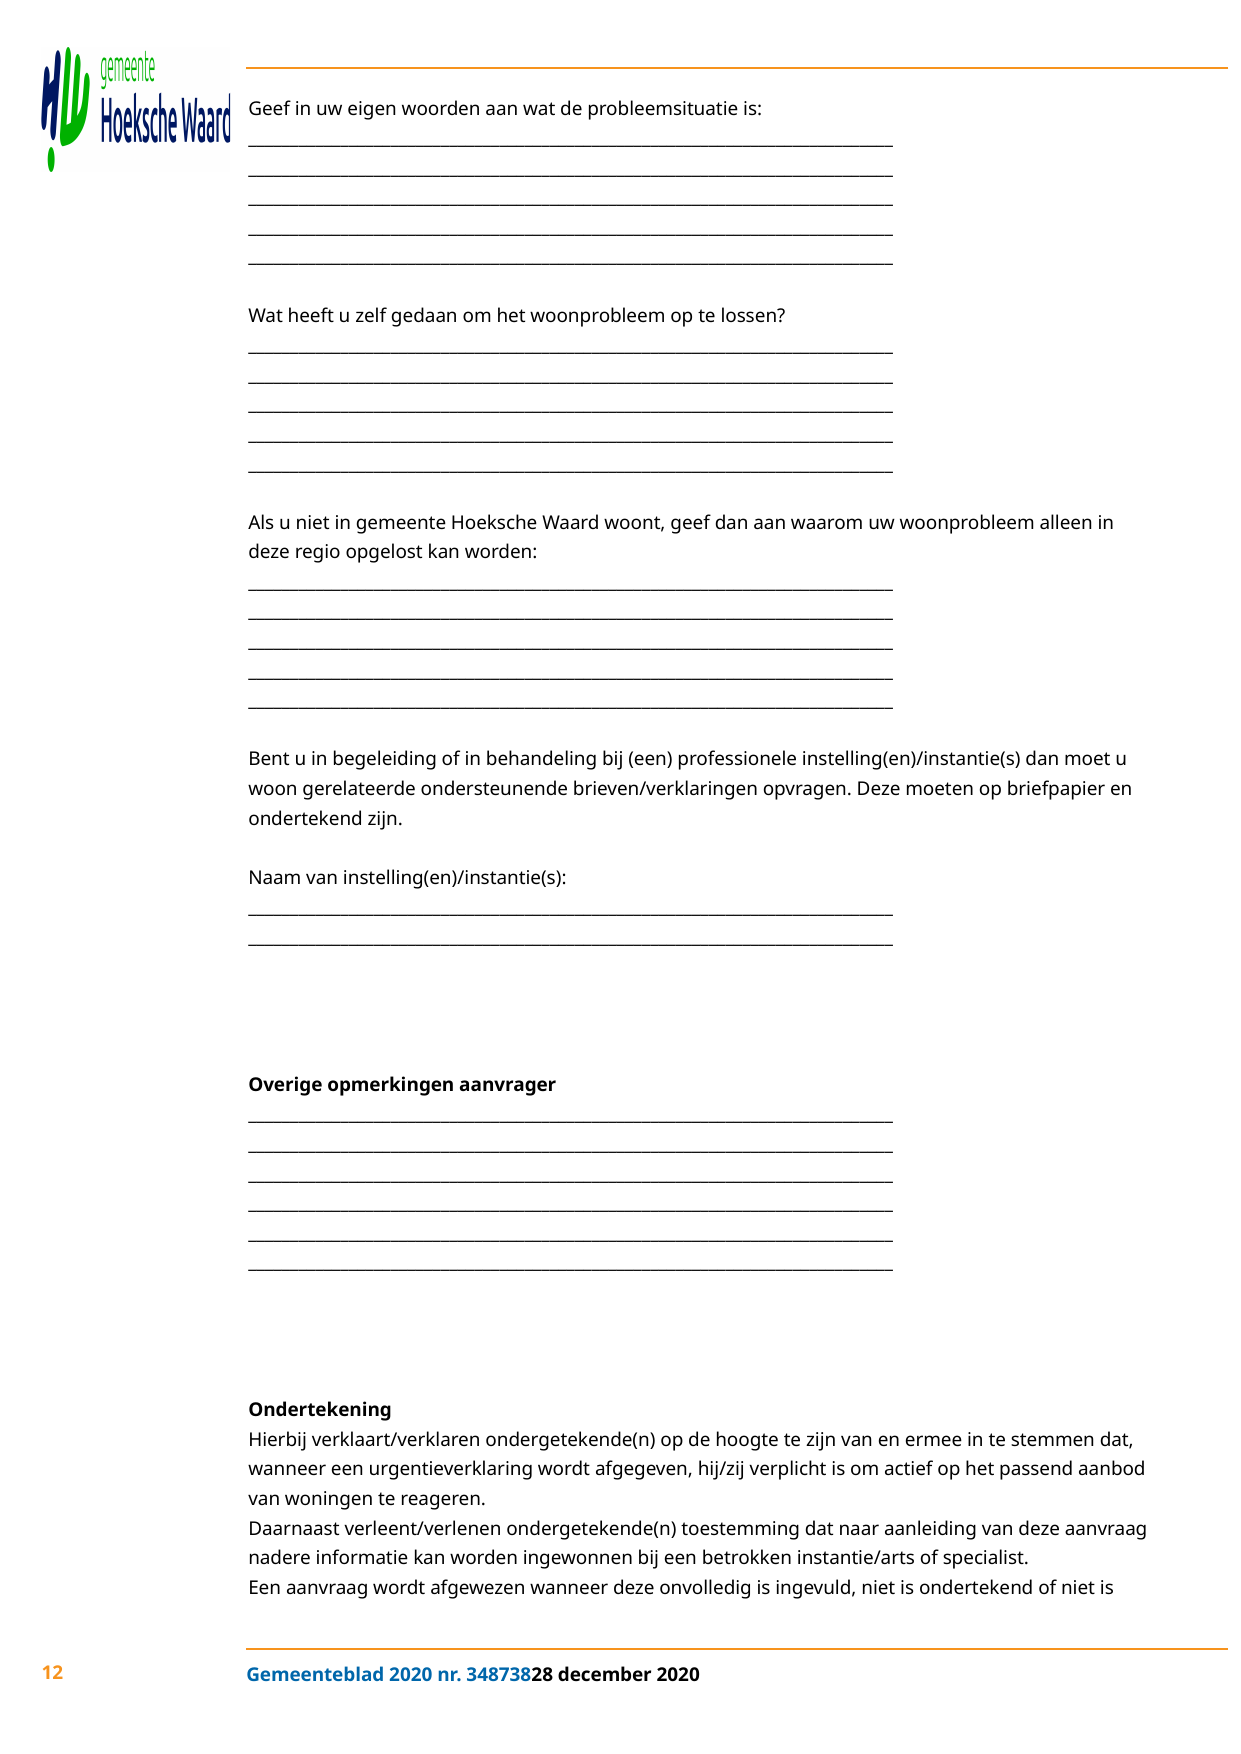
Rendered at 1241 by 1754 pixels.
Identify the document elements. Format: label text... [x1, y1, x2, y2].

text Naam van instelling(en)/instantie(s): [248, 864, 1152, 890]
text _____________________________________________________________________________ [248, 1101, 1152, 1126]
text _____________________________________________________________________________ [248, 1189, 1152, 1215]
text _____________________________________________________________________________ [248, 1248, 1152, 1274]
text _____________________________________________________________________________ [248, 213, 1152, 239]
text Wat heeft u zelf gedaan om het woonprobleem op te lossen? [248, 302, 1152, 328]
text _____________________________________________________________________________ [248, 923, 1152, 949]
text _____________________________________________________________________________ [248, 154, 1152, 180]
text _____________________________________________________________________________ [248, 657, 1152, 683]
text Hierbij verklaart/verklaren ondergetekende(n) op de hoogte te zijn van en ermee in te stemmen dat, wanneer een urgentieverklaring wordt afgegeven, hij/zij verplicht is om actief op het passend aanbod van woningen te reageren. [248, 1426, 1152, 1511]
text _____________________________________________________________________________ [248, 183, 1152, 209]
text _____________________________________________________________________________ [248, 1130, 1152, 1156]
text _____________________________________________________________________________ [248, 420, 1152, 446]
text Een aanvraag wordt afgewezen wanneer deze onvolledig is ingevuld, niet is ondertekend of niet is [248, 1574, 1152, 1600]
text _____________________________________________________________________________ [248, 391, 1152, 416]
text _____________________________________________________________________________ [248, 686, 1152, 712]
text _____________________________________________________________________________ [248, 1219, 1152, 1245]
text _____________________________________________________________________________ [248, 598, 1152, 623]
text _____________________________________________________________________________ [248, 331, 1152, 357]
text _____________________________________________________________________________ [248, 450, 1152, 476]
text _____________________________________________________________________________ [248, 893, 1152, 919]
text _____________________________________________________________________________ [248, 1160, 1152, 1186]
text _____________________________________________________________________________ [248, 568, 1152, 594]
picture [41, 47, 231, 172]
text Geef in uw eigen woorden aan wat de probleemsituatie is: [248, 95, 1152, 121]
text Daarnaast verleent/verlenen ondergetekende(n) toestemming dat naar aanleiding van deze aanvraag nadere informatie kan worden ingewonnen bij een betrokken instantie/arts of specialist. [248, 1515, 1152, 1570]
text Als u niet in gemeente Hoeksche Waard woont, geef dan aan waarom uw woonprobleem alleen in deze regio opgelost kan worden: [248, 509, 1152, 564]
text _____________________________________________________________________________ [248, 627, 1152, 653]
text _____________________________________________________________________________ [248, 124, 1152, 150]
text _____________________________________________________________________________ [248, 243, 1152, 268]
text _____________________________________________________________________________ [248, 361, 1152, 387]
text Ondertekening [248, 1396, 1152, 1422]
text Overige opmerkingen aanvrager [248, 1071, 1152, 1097]
text Bent u in begeleiding of in behandeling bij (een) professionele instelling(en)/instantie(s) dan moet u woon gerelateerde ondersteunende brieven/verklaringen opvragen. Deze moeten op briefpapier en ondertekend zijn. [248, 746, 1152, 831]
